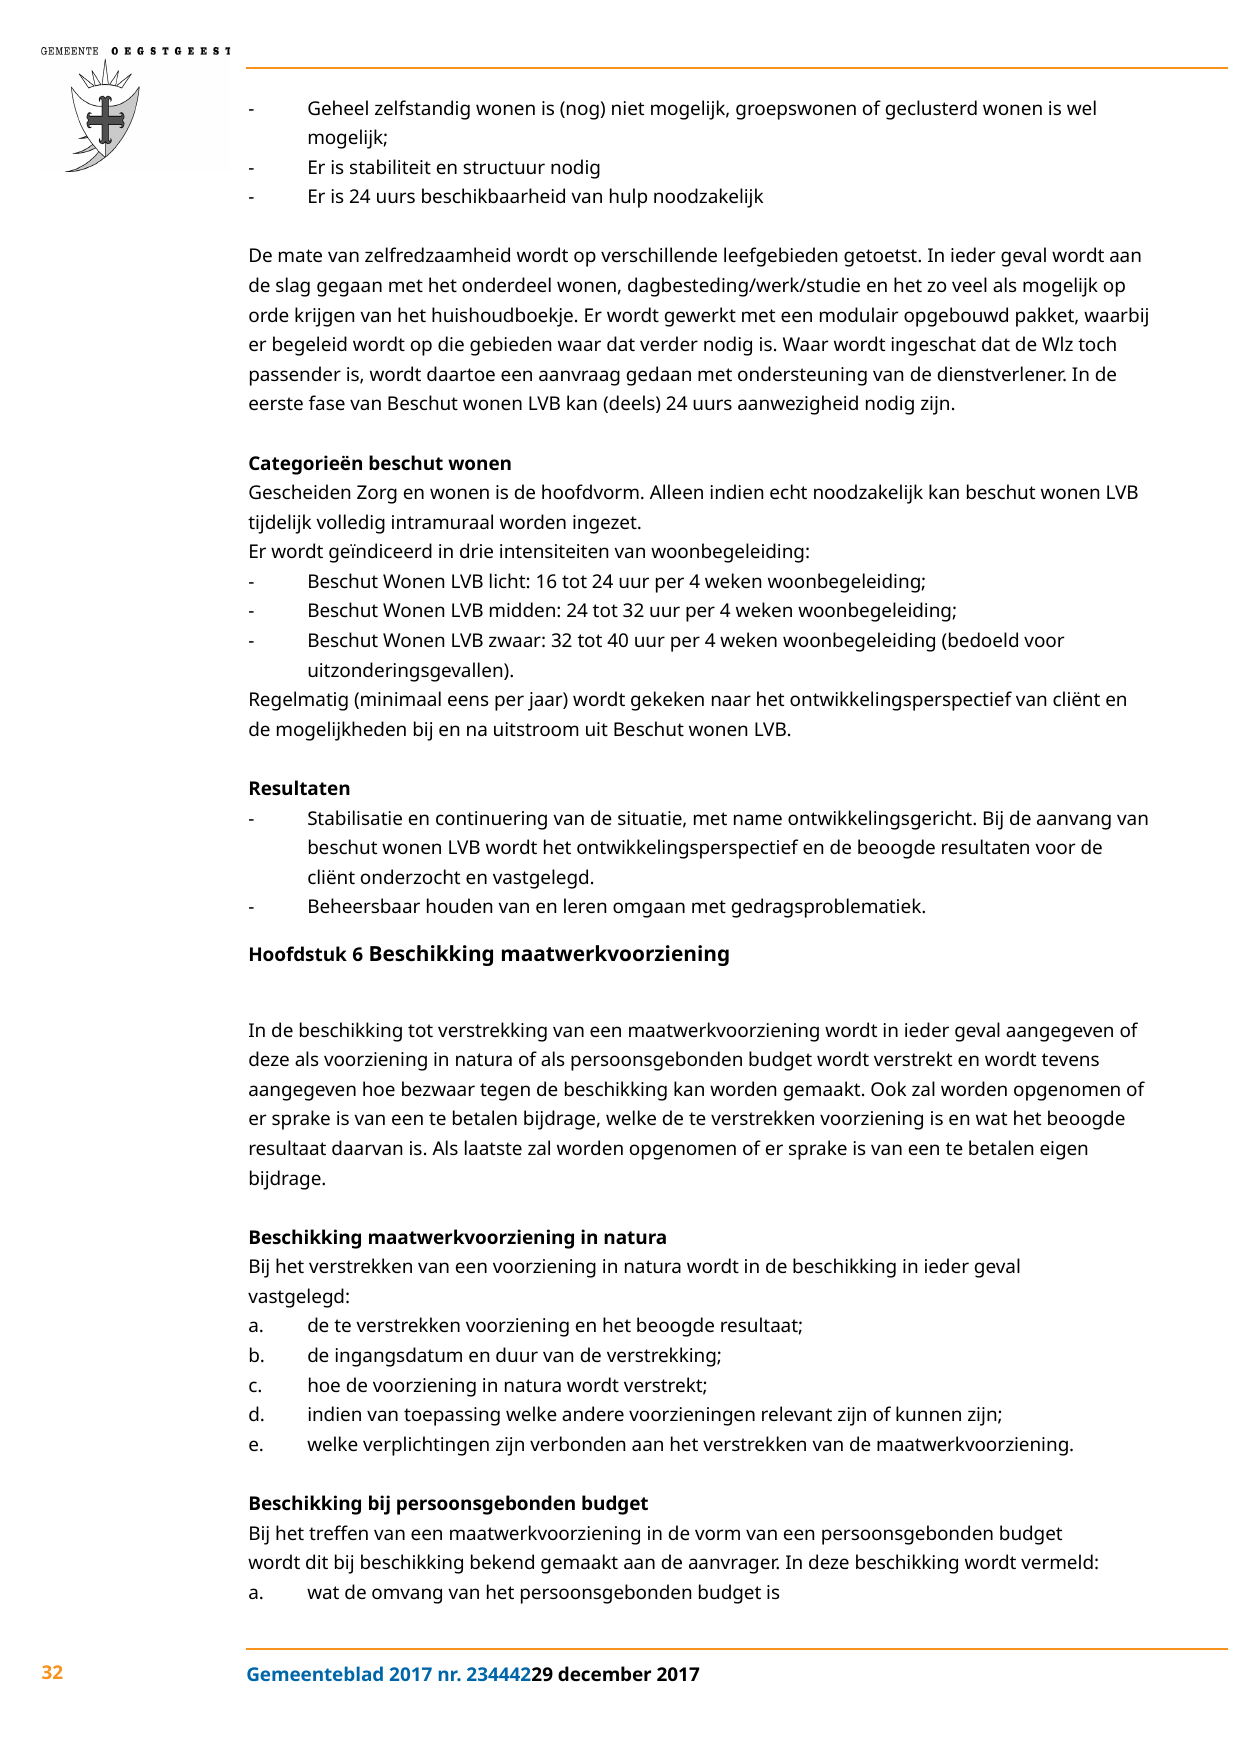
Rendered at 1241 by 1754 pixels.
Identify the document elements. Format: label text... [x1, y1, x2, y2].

picture [41, 47, 231, 172]
text Er wordt geïndiceerd in drie intensiteiten van woonbegeleiding: [248, 538, 1152, 564]
text Beschikking bij persoonsgebonden budget [248, 1490, 1152, 1516]
list wat de omvang van het persoonsgebonden budget is [248, 1579, 1152, 1605]
text Categorieën beschut wonen [248, 450, 1152, 476]
list Beschut Wonen LVB licht: 16 tot 24 uur per 4 weken woonbegeleiding; [248, 568, 1152, 594]
list Er is stabiliteit en structuur nodig [248, 154, 1152, 180]
text Regelmatig (minimaal eens per jaar) wordt gekeken naar het ontwikkelingsperspectief van cliënt en de mogelijkheden bij en na uitstroom uit Beschut wonen LVB. [248, 686, 1152, 742]
text Beschikking maatwerkvoorziening in natura [248, 1224, 1152, 1250]
text wordt dit bij beschikking bekend gemaakt aan de aanvrager. In deze beschikking wordt vermeld: [248, 1549, 1152, 1575]
text Resultaten [248, 775, 1152, 801]
list Beschut Wonen LVB zwaar: 32 tot 40 uur per 4 weken woonbegeleiding (bedoeld voor uitzonderingsgevallen). [248, 627, 1152, 683]
list welke verplichtingen zijn verbonden aan het verstrekken van de maatwerkvoorziening. [248, 1431, 1152, 1457]
text Bij het verstrekken van een voorziening in natura wordt in de beschikking in ieder geval [248, 1253, 1152, 1279]
text In de beschikking tot verstrekking van een maatwerkvoorziening wordt in ieder geval aangegeven of deze als voorziening in natura of als persoonsgebonden budget wordt verstrekt en wordt tevens aangegeven hoe bezwaar tegen de beschikking kan worden gemaakt. Ook zal worden opgenomen of er sprake is van een te betalen bijdrage, welke de te verstrekken voorziening is en wat het beoogde resultaat daarvan is. Als laatste zal worden opgenomen of er sprake is van een te betalen eigen bijdrage. [248, 1017, 1152, 1191]
list de ingangsdatum en duur van de verstrekking; [248, 1342, 1152, 1368]
list Beheersbaar houden van en leren omgaan met gedragsproblematiek. [248, 893, 1152, 919]
list Geheel zelfstandig wonen is (nog) niet mogelijk, groepswonen of geclusterd wonen is wel mogelijk; [248, 95, 1152, 150]
text Hoofdstuk 6 Beschikking maatwerkvoorziening [248, 939, 1152, 968]
list de te verstrekken voorziening en het beoogde resultaat; [248, 1313, 1152, 1338]
list indien van toepassing welke andere voorzieningen relevant zijn of kunnen zijn; [248, 1401, 1152, 1427]
text vastgelegd: [248, 1283, 1152, 1309]
list Beschut Wonen LVB midden: 24 tot 32 uur per 4 weken woonbegeleiding; [248, 598, 1152, 623]
list hoe de voorziening in natura wordt verstrekt; [248, 1372, 1152, 1398]
list Stabilisatie en continuering van de situatie, met name ontwikkelingsgericht. Bij de aanvang van beschut wonen LVB wordt het ontwikkelingsperspectief en de beoogde resultaten voor de cliënt onderzocht en vastgelegd. [248, 805, 1152, 890]
text Bij het treffen van een maatwerkvoorziening in de vorm van een persoonsgebonden budget [248, 1520, 1152, 1546]
list Er is 24 uurs beschikbaarheid van hulp noodzakelijk [248, 183, 1152, 209]
text De mate van zelfredzaamheid wordt op verschillende leefgebieden getoetst. In ieder geval wordt aan de slag gegaan met het onderdeel wonen, dagbesteding/werk/studie en het zo veel als mogelijk op orde krijgen van het huishoudboekje. Er wordt gewerkt met een modulair opgebouwd pakket, waarbij er begeleid wordt op die gebieden waar dat verder nodig is. Waar wordt ingeschat dat de Wlz toch passender is, wordt daartoe een aanvraag gedaan met ondersteuning van de dienstverlener. In de eerste fase van Beschut wonen LVB kan (deels) 24 uurs aanwezigheid nodig zijn. [248, 243, 1152, 416]
text Gescheiden Zorg en wonen is de hoofdvorm. Alleen indien echt noodzakelijk kan beschut wonen LVB tijdelijk volledig intramuraal worden ingezet. [248, 479, 1152, 535]
